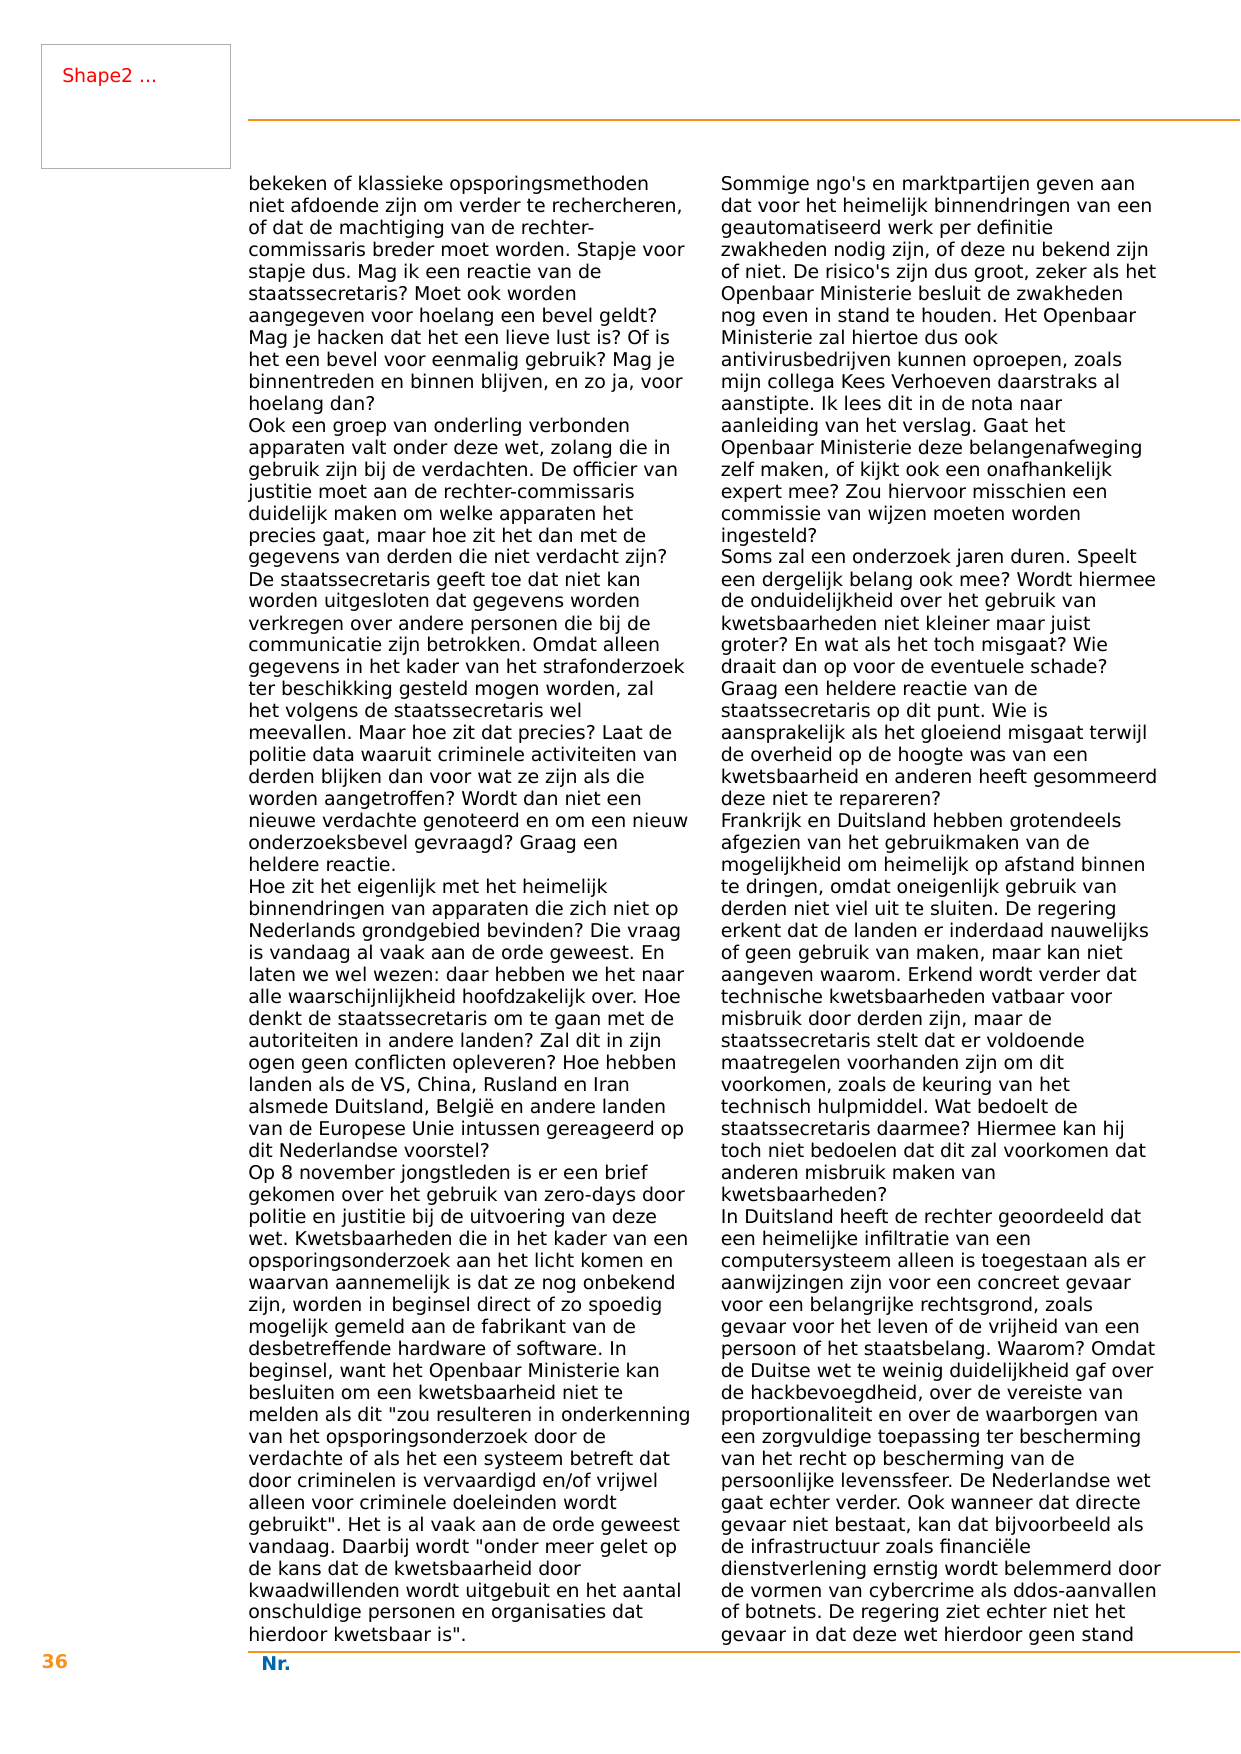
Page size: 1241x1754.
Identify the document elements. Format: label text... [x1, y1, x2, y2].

text Hoe zit het eigenlijk met het heimelijk binnendringen van apparaten die zich niet op Nederlands grondgebied bevinden? Die vraag is vandaag al vaak aan de orde geweest. En laten we wel wezen: daar hebben we het naar alle waarschijnlijkheid hoofdzakelijk over. Hoe denkt de staatssecretaris om te gaan met de autoriteiten in andere landen? Zal dit in zijn ogen geen conflicten opleveren? Hoe hebben landen als de VS, China, Rusland en Iran alsmede Duitsland, België en andere landen van de Europese Unie intussen gereageerd op dit Nederlandse voorstel? [248, 876, 691, 1162]
text Ook een groep van onderling verbonden apparaten valt onder deze wet, zolang die in gebruik zijn bij de verdachten. De officier van justitie moet aan de rechter-commissaris duidelijk maken om welke apparaten het precies gaat, maar hoe zit het dan met de gegevens van derden die niet verdacht zijn? De staatssecretaris geeft toe dat niet kan worden uitgesloten dat gegevens worden verkregen over andere personen die bij de communicatie zijn betrokken. Omdat alleen gegevens in het kader van het strafonderzoek ter beschikking gesteld mogen worden, zal het volgens de staatssecretaris wel meevallen. Maar hoe zit dat precies? Laat de politie data waaruit criminele activiteiten van derden blijken dan voor wat ze zijn als die worden aangetroffen? Wordt dan niet een nieuwe verdachte genoteerd en om een nieuw onderzoeksbevel gevraagd? Graag een heldere reactie. [248, 414, 691, 876]
text Frankrijk en Duitsland hebben grotendeels afgezien van het gebruikmaken van de mogelijkheid om heimelijk op afstand binnen te dringen, omdat oneigenlijk gebruik van derden niet viel uit te sluiten. De regering erkent dat de landen er inderdaad nauwelijks of geen gebruik van maken, maar kan niet aangeven waarom. Erkend wordt verder dat technische kwetsbaarheden vatbaar voor misbruik door derden zijn, maar de staatssecretaris stelt dat er voldoende maatregelen voorhanden zijn om dit voorkomen, zoals de keuring van het technisch hulpmiddel. Wat bedoelt de staatssecretaris daarmee? Hiermee kan hij toch niet bedoelen dat dit zal voorkomen dat anderen misbruik maken van kwetsbaarheden? [721, 810, 1163, 1206]
text Sommige ngo's en marktpartijen geven aan dat voor het heimelijk binnendringen van een geautomatiseerd werk per definitie zwakheden nodig zijn, of deze nu bekend zijn of niet. De risico's zijn dus groot, zeker als het Openbaar Ministerie besluit de zwakheden nog even in stand te houden. Het Openbaar Ministerie zal hiertoe dus ook antivirusbedrijven kunnen oproepen, zoals mijn collega Kees Verhoeven daarstraks al aanstipte. Ik lees dit in de nota naar aanleiding van het verslag. Gaat het Openbaar Ministerie deze belangenafweging zelf maken, of kijkt ook een onafhankelijk expert mee? Zou hiervoor misschien een commissie van wijzen moeten worden ingesteld? [721, 173, 1163, 546]
text Op 8 november jongstleden is er een brief gekomen over het gebruik van zero-days door politie en justitie bij de uitvoering van deze wet. Kwetsbaarheden die in het kader van een opsporingsonderzoek aan het licht komen en waarvan aannemelijk is dat ze nog onbekend zijn, worden in beginsel direct of zo spoedig mogelijk gemeld aan de fabrikant van de desbetreffende hardware of software. In beginsel, want het Openbaar Ministerie kan besluiten om een kwetsbaarheid niet te melden als dit "zou resulteren in onderkenning van het opsporingsonderzoek door de verdachte of als het een systeem betreft dat door criminelen is vervaardigd en/of vrijwel alleen voor criminele doeleinden wordt gebruikt". Het is al vaak aan de orde geweest vandaag. Daarbij wordt "onder meer gelet op de kans dat de kwetsbaarheid door kwaadwillenden wordt uitgebuit en het aantal onschuldige personen en organisaties dat hierdoor kwetsbaar is". [248, 1162, 691, 1645]
text Soms zal een onderzoek jaren duren. Speelt een dergelijk belang ook mee? Wordt hiermee de onduidelijkheid over het gebruik van kwetsbaarheden niet kleiner maar juist groter? En wat als het toch misgaat? Wie draait dan op voor de eventuele schade? Graag een heldere reactie van de staatssecretaris op dit punt. Wie is aansprakelijk als het gloeiend misgaat terwijl de overheid op de hoogte was van een kwetsbaarheid en anderen heeft gesommeerd deze niet te repareren? [721, 546, 1163, 810]
text bekeken of klassieke opsporingsmethoden niet afdoende zijn om verder te rechercheren, of dat de machtiging van de rechter-commissaris breder moet worden. Stapje voor stapje dus. Mag ik een reactie van de staatssecretaris? Moet ook worden aangegeven voor hoelang een bevel geldt? Mag je hacken dat het een lieve lust is? Of is het een bevel voor eenmalig gebruik? Mag je binnentreden en binnen blijven, en zo ja, voor hoelang dan? [248, 173, 691, 414]
text In Duitsland heeft de rechter geoordeeld dat een heimelijke infiltratie van een computersysteem alleen is toegestaan als er aanwijzingen zijn voor een concreet gevaar voor een belangrijke rechtsgrond, zoals gevaar voor het leven of de vrijheid van een persoon of het staatsbelang. Waarom? Omdat de Duitse wet te weinig duidelijkheid gaf over de hackbevoegdheid, over de vereiste van proportionaliteit en over de waarborgen van een zorgvuldige toepassing ter bescherming van het recht op bescherming van de persoonlijke levenssfeer. De Nederlandse wet gaat echter verder. Ook wanneer dat directe gevaar niet bestaat, kan dat bijvoorbeeld als de infrastructuur zoals financiële dienstverlening ernstig wordt belemmerd door de vormen van cybercrime als ddos-aanvallen of botnets. De regering ziet echter niet het gevaar in dat deze wet hierdoor geen stand [721, 1206, 1163, 1645]
